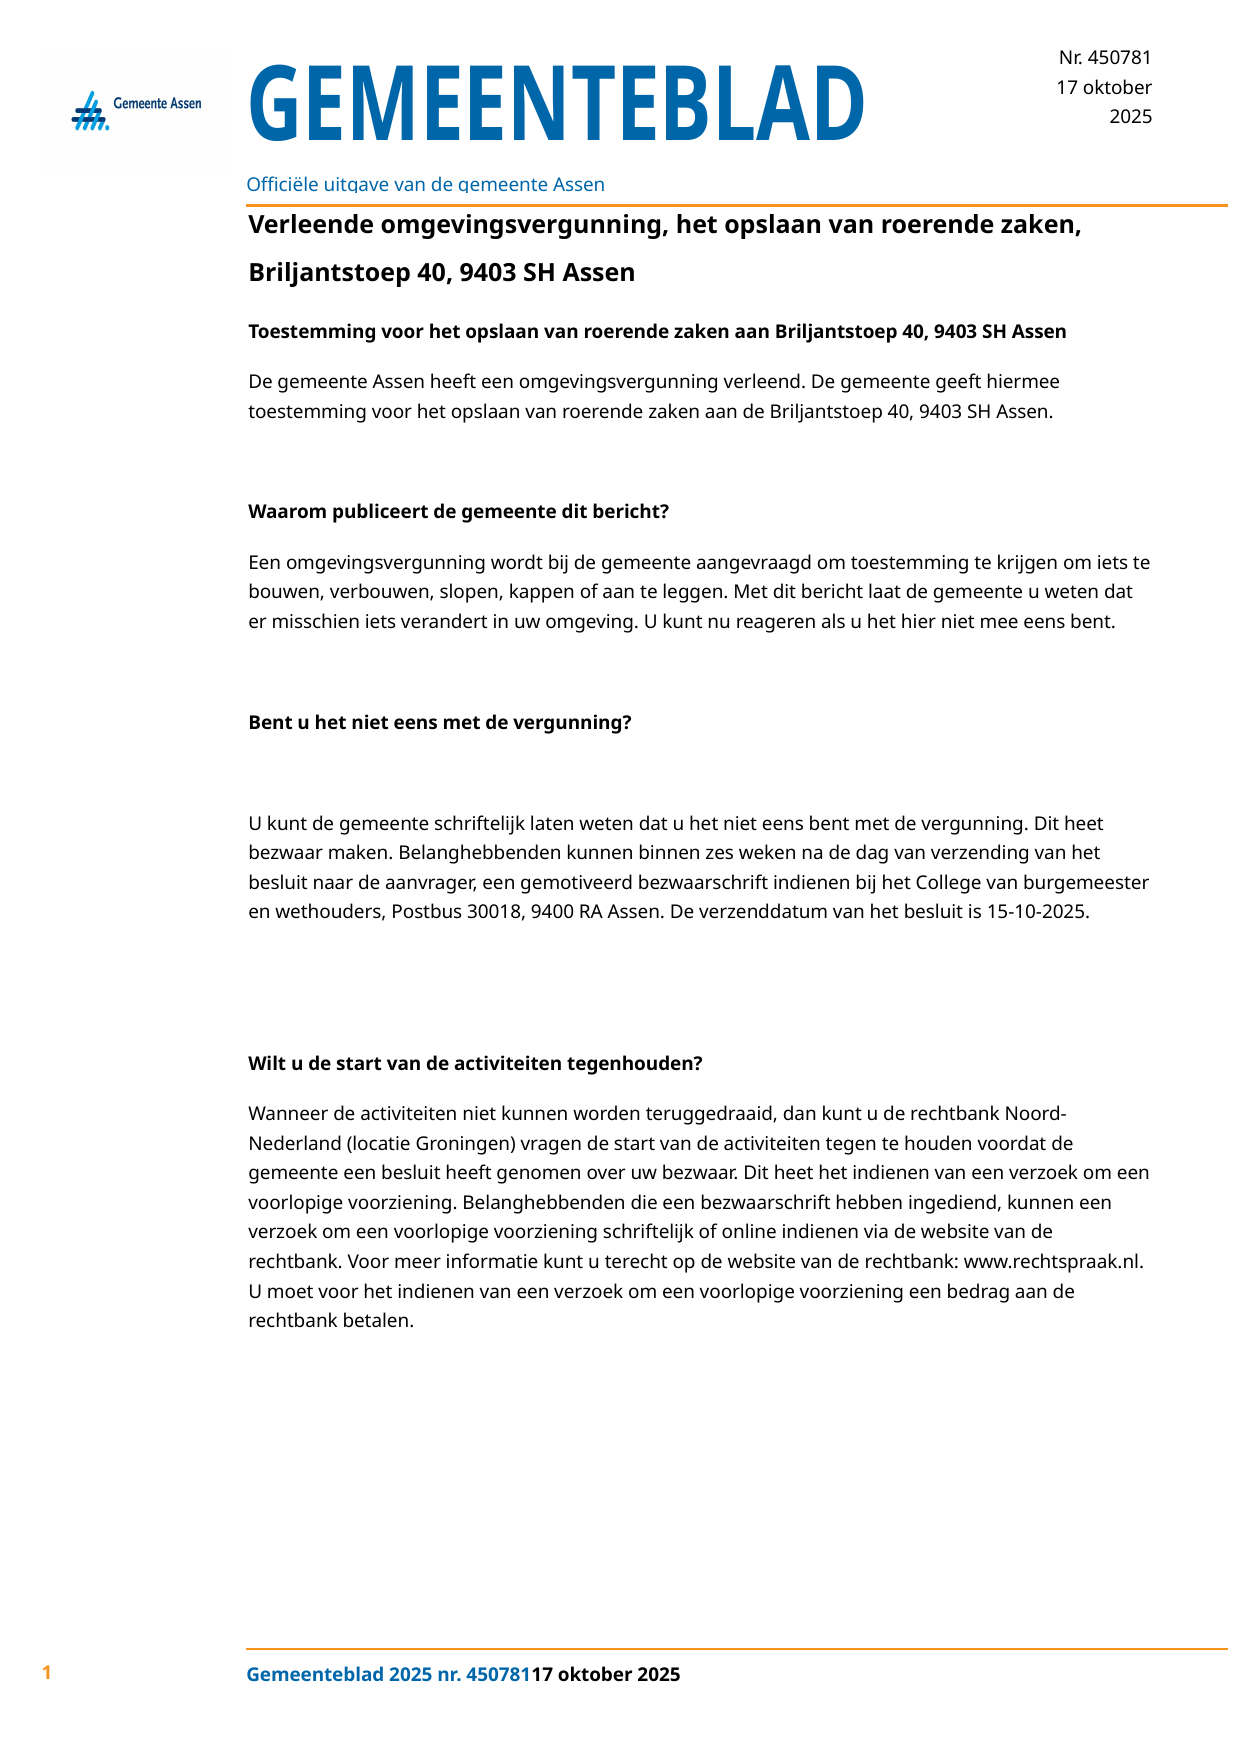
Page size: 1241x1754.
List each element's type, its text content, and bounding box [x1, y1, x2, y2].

text Bent u het niet eens met de vergunning? [248, 709, 1152, 735]
picture [41, 47, 231, 172]
text De gemeente Assen heeft een omgevingsvergunning verleend. De gemeente geeft hiermee toestemming voor het opslaan van roerende zaken aan de Briljantstoep 40, 9403 SH Assen. [248, 368, 1152, 424]
text Verleende omgevingsvergunning, het opslaan van roerende zaken, Briljantstoep 40, 9403 SH Assen [248, 207, 1152, 288]
text Wanneer de activiteiten niet kunnen worden teruggedraaid, dan kunt u de rechtbank Noord-Nederland (locatie Groningen) vragen de start van de activiteiten tegen te houden voordat de gemeente een besluit heeft genomen over uw bezwaar. Dit heet het indienen van een verzoek om een voorlopige voorziening. Belanghebbenden die een bezwaarschrift hebben ingediend, kunnen een verzoek om een voorlopige voorziening schriftelijk of online indienen via de website van de rechtbank. Voor meer informatie kunt u terecht op de website van de rechtbank: www.rechtspraak.nl. U moet voor het indienen van een verzoek om een voorlopige voorziening een bedrag aan de rechtbank betalen. [248, 1100, 1152, 1333]
text U kunt de gemeente schriftelijk laten weten dat u het niet eens bent met de vergunning. Dit heet bezwaar maken. Belanghebbenden kunnen binnen zes weken na de dag van verzending van het besluit naar de aanvrager, een gemotiveerd bezwaarschrift indienen bij het College van burgemeester en wethouders, Postbus 30018, 9400 RA Assen. De verzenddatum van het besluit is 15-10-2025. [248, 810, 1152, 924]
text Een omgevingsvergunning wordt bij de gemeente aangevraagd om toestemming te krijgen om iets te bouwen, verbouwen, slopen, kappen of aan te leggen. Met dit bericht laat de gemeente u weten dat er misschien iets verandert in uw omgeving. U kunt nu reageren als u het hier niet mee eens bent. [248, 549, 1152, 634]
text Wilt u de start van de activiteiten tegenhouden? [248, 1050, 1152, 1076]
text Toestemming voor het opslaan van roerende zaken aan Briljantstoep 40, 9403 SH Assen [248, 318, 1152, 344]
text Waarom publiceert de gemeente dit bericht? [248, 499, 1152, 524]
